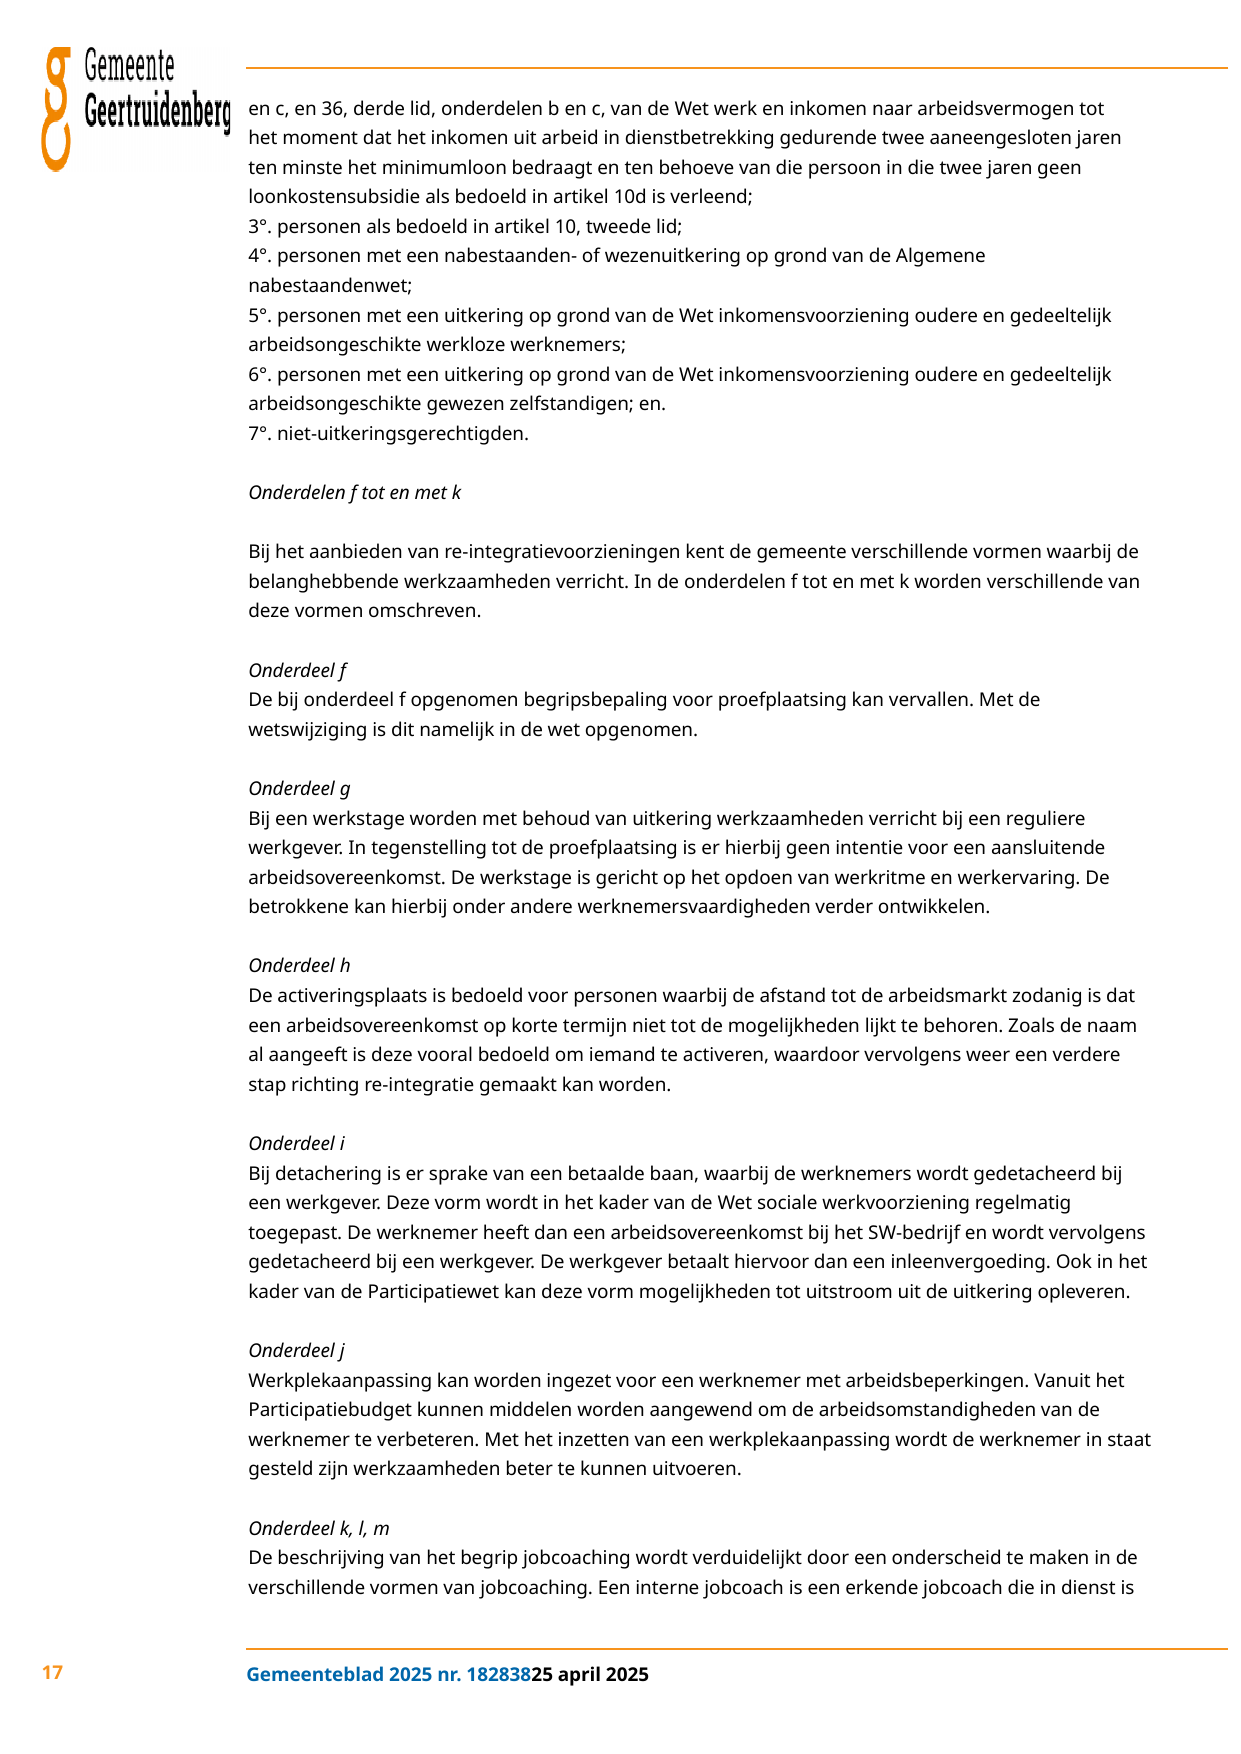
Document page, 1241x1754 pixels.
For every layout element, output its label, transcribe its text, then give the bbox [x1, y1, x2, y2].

text De bij onderdeel f opgenomen begripsbepaling voor proefplaatsing kan vervallen. Met de wetswijziging is dit namelijk in de wet opgenomen. [248, 686, 1152, 742]
text De beschrijving van het begrip jobcoaching wordt verduidelijkt door een onderscheid te maken in de verschillende vormen van jobcoaching. Een interne jobcoach is een erkende jobcoach die in dienst is [248, 1544, 1152, 1600]
text 5°. personen met een uitkering op grond van de Wet inkomensvoorziening oudere en gedeeltelijk [248, 302, 1152, 328]
text arbeidsongeschikte werkloze werknemers; [248, 331, 1152, 357]
text loonkostensubsidie als bedoeld in artikel 10d is verleend; [248, 183, 1152, 209]
text Onderdeel k, l, m [248, 1515, 1152, 1541]
text Bij detachering is er sprake van een betaalde baan, waarbij de werknemers wordt gedetacheerd bij een werkgever. Deze vorm wordt in het kader van de Wet sociale werkvoorziening regelmatig toegepast. De werknemer heeft dan een arbeidsovereenkomst bij het SW-bedrijf en wordt vervolgens gedetacheerd bij een werkgever. De werkgever betaalt hiervoor dan een inleenvergoeding. Ook in het kader van de Participatiewet kan deze vorm mogelijkheden tot uitstroom uit de uitkering opleveren. [248, 1160, 1152, 1304]
text Bij een werkstage worden met behoud van uitkering werkzaamheden verricht bij een reguliere werkgever. In tegenstelling tot de proefplaatsing is er hierbij geen intentie voor een aansluitende arbeidsovereenkomst. De werkstage is gericht op het opdoen van werkritme en werkervaring. De betrokkene kan hierbij onder andere werknemersvaardigheden verder ontwikkelen. [248, 805, 1152, 919]
text Onderdeel i [248, 1130, 1152, 1156]
text Onderdeel g [248, 775, 1152, 801]
text Onderdeel h [248, 953, 1152, 978]
text ten minste het minimumloon bedraagt en ten behoeve van die persoon in die twee jaren geen [248, 154, 1152, 180]
text 7°. niet-uitkeringsgerechtigden. [248, 420, 1152, 446]
text De activeringsplaats is bedoeld voor personen waarbij de afstand tot de arbeidsmarkt zodanig is dat een arbeidsovereenkomst op korte termijn niet tot de mogelijkheden lijkt te behoren. Zoals de naam al aangeeft is deze vooral bedoeld om iemand te activeren, waardoor vervolgens weer een verdere stap richting re-integratie gemaakt kan worden. [248, 982, 1152, 1097]
text en c, en 36, derde lid, onderdelen b en c, van de Wet werk en inkomen naar arbeidsvermogen tot [248, 95, 1152, 121]
text 6°. personen met een uitkering op grond van de Wet inkomensvoorziening oudere en gedeeltelijk [248, 361, 1152, 387]
text Bij het aanbieden van re-integratievoorzieningen kent de gemeente verschillende vormen waarbij de belanghebbende werkzaamheden verricht. In de onderdelen f tot en met k worden verschillende van deze vormen omschreven. [248, 538, 1152, 623]
text het moment dat het inkomen uit arbeid in dienstbetrekking gedurende twee aaneengesloten jaren [248, 124, 1152, 150]
text Onderdeel j [248, 1337, 1152, 1363]
picture [41, 47, 231, 172]
text Onderdeel f [248, 657, 1152, 683]
text Werkplekaanpassing kan worden ingezet voor een werknemer met arbeidsbeperkingen. Vanuit het Participatiebudget kunnen middelen worden aangewend om de arbeidsomstandigheden van de werknemer te verbeteren. Met het inzetten van een werkplekaanpassing wordt de werknemer in staat gesteld zijn werkzaamheden beter te kunnen uitvoeren. [248, 1367, 1152, 1481]
text arbeidsongeschikte gewezen zelfstandigen; en. [248, 391, 1152, 416]
text 4°. personen met een nabestaanden- of wezenuitkering op grond van de Algemene nabestaandenwet; [248, 243, 1152, 298]
text Onderdelen f tot en met k [248, 479, 1152, 505]
text 3°. personen als bedoeld in artikel 10, tweede lid; [248, 213, 1152, 239]
